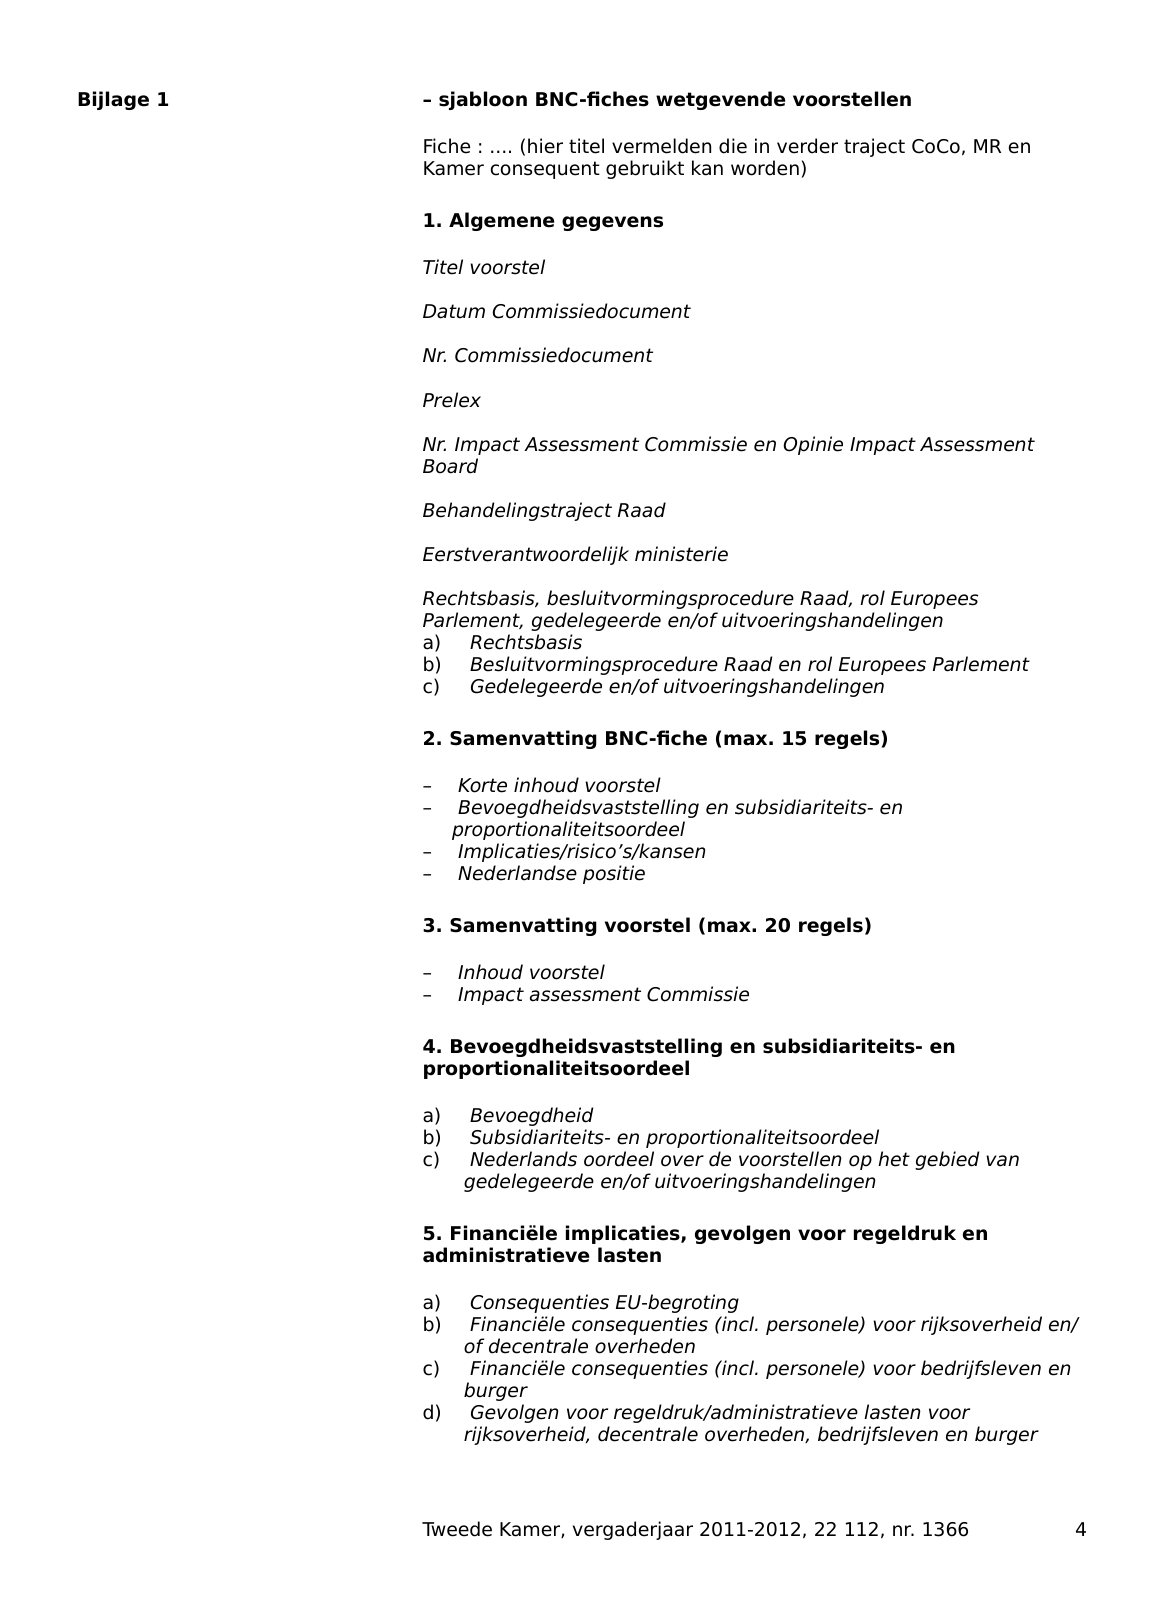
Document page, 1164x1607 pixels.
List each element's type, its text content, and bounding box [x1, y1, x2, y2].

subtitle Bijlage 1 – sjabloon BNC-fiches wetgevende voorstellen [77, 89, 1087, 111]
text Titel voorstel [422, 257, 1087, 279]
subtitle 1. Algemene gegevens [422, 210, 1087, 232]
text – Bevoegdheidsvaststelling en subsidiariteits- en proportionaliteitsoordeel [422, 797, 1087, 841]
text b) Besluitvormingsprocedure Raad en rol Europees Parlement [422, 654, 1087, 676]
text Rechtsbasis, besluitvormingsprocedure Raad, rol Europees Parlement, gedelegeerde en/of uitvoeringshandelingen [422, 588, 1087, 632]
text – Nederlandse positie [422, 863, 1087, 885]
subtitle 3. Samenvatting voorstel (max. 20 regels) [422, 915, 1087, 937]
text – Implicaties/risico’s/kansen [422, 841, 1087, 863]
text a) Bevoegdheid [422, 1105, 1087, 1127]
text d) Gevolgen voor regeldruk/administratieve lasten voor rijksoverheid, decentrale overheden, bedrijfsleven en burger [422, 1402, 1087, 1446]
text Nr. Commissiedocument [422, 345, 1087, 367]
text Behandelingstraject Raad [422, 500, 1087, 522]
subtitle 2. Samenvatting BNC-fiche (max. 15 regels) [422, 728, 1087, 750]
text – Inhoud voorstel [422, 962, 1087, 984]
subtitle 4. Bevoegdheidsvaststelling en subsidiariteits- en proportionaliteitsoordeel [422, 1036, 1087, 1080]
text Prelex [422, 389, 1087, 411]
text b) Financiële consequenties (incl. personele) voor rijksoverheid en/ of decentrale overheden [422, 1314, 1087, 1358]
text a) Rechtsbasis [422, 632, 1087, 654]
text Fiche : .... (hier titel vermelden die in verder traject CoCo, MR en Kamer consequent gebruikt kan worden) [422, 136, 1087, 180]
text Nr. Impact Assessment Commissie en Opinie Impact Assessment Board [422, 434, 1087, 478]
text Datum Commissiedocument [422, 301, 1087, 323]
text b) Subsidiariteits- en proportionaliteitsoordeel [422, 1127, 1087, 1149]
text c) Nederlands oordeel over de voorstellen op het gebied van gedelegeerde en/of uitvoeringshandelingen [422, 1149, 1087, 1193]
text a) Consequenties EU-begroting [422, 1292, 1087, 1314]
text c) Financiële consequenties (incl. personele) voor bedrijfsleven en burger [422, 1358, 1087, 1402]
text – Korte inhoud voorstel [422, 775, 1087, 797]
text c) Gedelegeerde en/of uitvoeringshandelingen [422, 676, 1087, 698]
text Eerstverantwoordelijk ministerie [422, 544, 1087, 566]
subtitle 5. Financiële implicaties, gevolgen voor regeldruk en administratieve lasten [422, 1223, 1087, 1267]
text – Impact assessment Commissie [422, 984, 1087, 1006]
